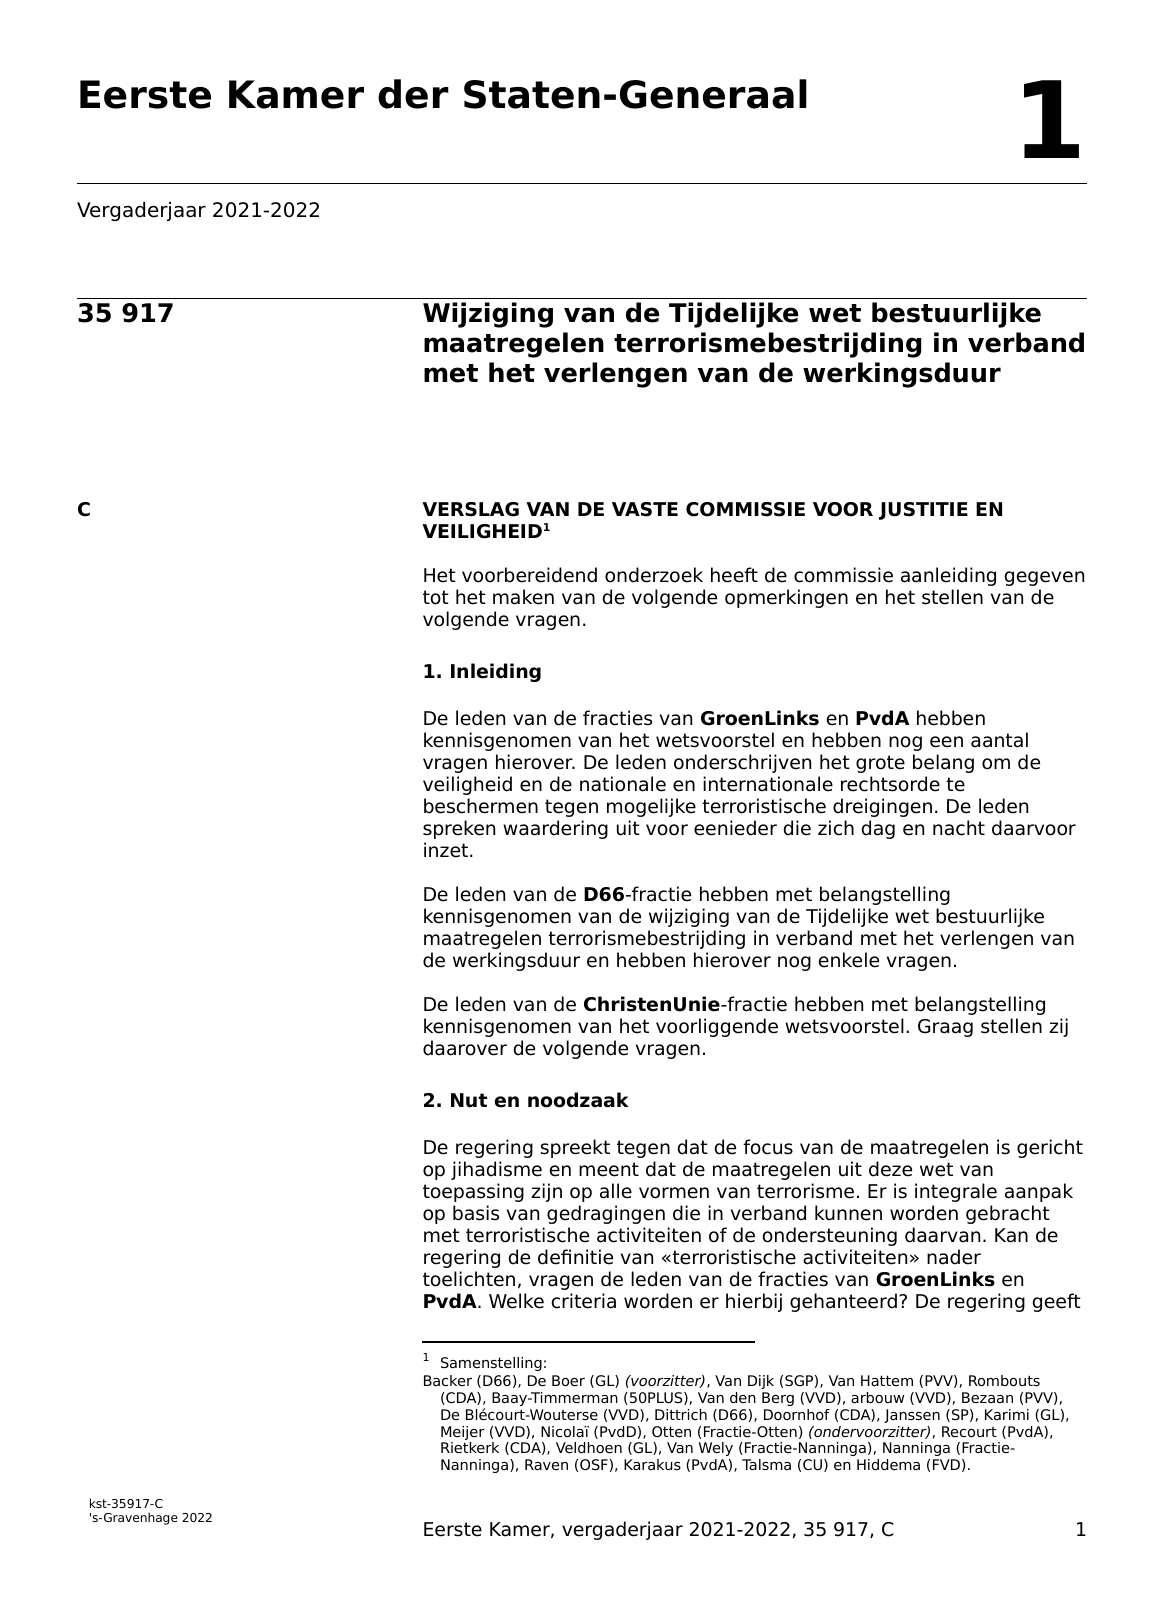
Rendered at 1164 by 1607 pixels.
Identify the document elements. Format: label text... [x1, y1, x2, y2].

text kst-35917-C [88, 1497, 323, 1511]
text De leden van de D66-fractie hebben met belangstelling kennisgenomen van de wijziging van de Tijdelijke wet bestuurlijke maatregelen terrorismebestrijding in verband met het verlengen van de werkingsduur en hebben hierover nog enkele vragen. [422, 884, 1087, 972]
table_header 1 [886, 59, 1087, 183]
text Backer (D66), De Boer (GL) (voorzitter), Van Dijk (SGP), Van Hattem (PVV), Rombouts (CDA), Baay-Timmerman (50PLUS), Van den Berg (VVD), arbouw (VVD), Bezaan (PVV), De Blécourt-Wouterse (VVD), Dittrich (D66), Doornhof (CDA), Janssen (SP), Karimi (GL), Meijer (VVD), Nicolaï (PvdD), Otten (Fractie-Otten) (ondervoorzitter), Recourt (PvdA), Rietkerk (CDA), Veldhoen (GL), Van Wely (Fractie-Nanninga), Nanninga (Fractie-Nanninga), Raven (OSF), Karakus (PvdA), Talsma (CU) en Hiddema (FVD). [422, 1373, 1087, 1474]
text 's-Gravenhage 2022 [88, 1511, 323, 1525]
subtitle 35 917 Wijziging van de Tijdelijke wet bestuurlijke maatregelen terrorismebestrijding in verband met het verlengen van de werkingsduur [77, 299, 1087, 388]
table_cell Vergaderjaar 2021-2022 [77, 184, 1087, 298]
text Samenstelling: [422, 1351, 1087, 1373]
text De leden van de fracties van GroenLinks en PvdA hebben kennisgenomen van het wetsvoorstel en hebben nog een aantal vragen hierover. De leden onderschrijven het grote belang om de veiligheid en de nationale en internationale rechtsorde te beschermen tegen mogelijke terroristische dreigingen. De leden spreken waardering uit voor eenieder die zich dag en nacht daarvoor inzet. [422, 708, 1087, 862]
subtitle 1. Inleiding [422, 661, 1087, 683]
text Het voorbereidend onderzoek heeft de commissie aanleiding gegeven tot het maken van de volgende opmerkingen en het stellen van de volgende vragen. [422, 565, 1087, 631]
subtitle 2. Nut en noodzaak [422, 1090, 1087, 1112]
text De leden van de ChristenUnie-fractie hebben met belangstelling kennisgenomen van het voorliggende wetsvoorstel. Graag stellen zij daarover de volgende vragen. [422, 994, 1087, 1060]
subtitle C VERSLAG VAN DE VASTE COMMISSIE VOOR JUSTITIE EN VEILIGHEID [77, 499, 1087, 543]
table_header Eerste Kamer der Staten-Generaal [77, 59, 886, 183]
text De regering spreekt tegen dat de focus van de maatregelen is gericht op jihadisme en meent dat de maatregelen uit deze wet van toepassing zijn op alle vormen van terrorisme. Er is integrale aanpak op basis van gedragingen die in verband kunnen worden gebracht met terroristische activiteiten of de ondersteuning daarvan. Kan de regering de definitie van «terroristische activiteiten» nader toelichten, vragen de leden van de fracties van GroenLinks en PvdA. Welke criteria worden er hierbij gehanteerd? De regering geeft [422, 1137, 1087, 1313]
